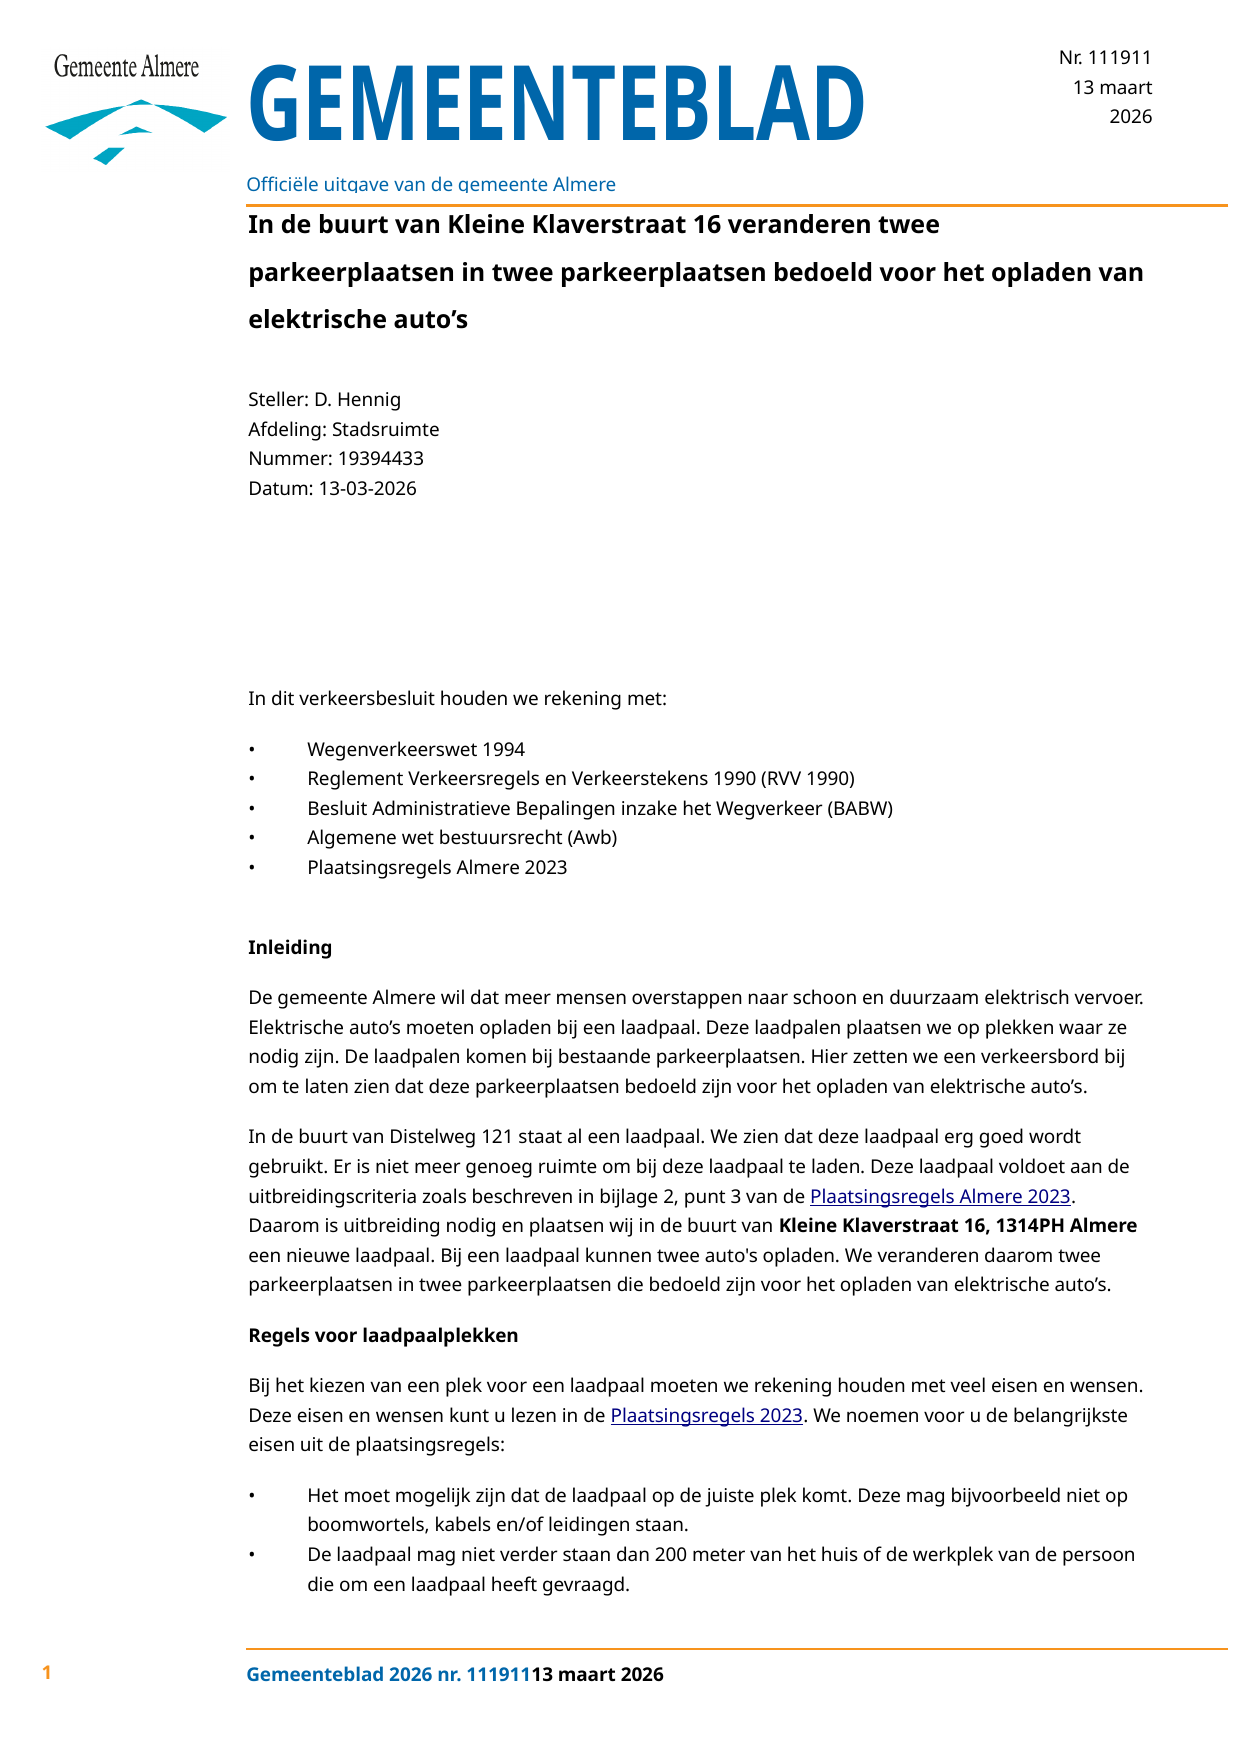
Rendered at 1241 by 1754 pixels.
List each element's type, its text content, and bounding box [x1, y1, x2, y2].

list Besluit Administratieve Bepalingen inzake het Wegverkeer (BABW) [248, 795, 1152, 821]
text De gemeente Almere wil dat meer mensen overstappen naar schoon en duurzaam elektrisch vervoer. Elektrische auto’s moeten opladen bij een laadpaal. Deze laadpalen plaatsen we op plekken waar ze nodig zijn. De laadpalen komen bij bestaande parkeerplaatsen. Hier zetten we een verkeersbord bij om te laten zien dat deze parkeerplaatsen bedoeld zijn voor het opladen van elektrische auto’s. [248, 984, 1152, 1099]
text In de buurt van Kleine Klaverstraat 16 veranderen twee parkeerplaatsen in twee parkeerplaatsen bedoeld voor het opladen van elektrische auto’s [248, 207, 1152, 336]
list Reglement Verkeersregels en Verkeerstekens 1990 (RVV 1990) [248, 765, 1152, 791]
list Wegenverkeerswet 1994 [248, 736, 1152, 762]
list Het moet mogelijk zijn dat de laadpaal op de juiste plek komt. Deze mag bijvoorbeeld niet op boomwortels, kabels en/of leidingen staan. [248, 1482, 1152, 1537]
text In de buurt van Distelweg 121 staat al een laadpaal. We zien dat deze laadpaal erg goed wordt gebruikt. Er is niet meer genoeg ruimte om bij deze laadpaal te laden. Deze laadpaal voldoet aan de uitbreidingscriteria zoals beschreven in bijlage 2, punt 3 van de Plaatsingsregels Almere 2023. Daarom is uitbreiding nodig en plaatsen wij in de buurt van Kleine Klaverstraat 16, 1314PH Almere een nieuwe laadpaal. Bij een laadpaal kunnen twee auto's opladen. We veranderen daarom twee parkeerplaatsen in twee parkeerplaatsen die bedoeld zijn voor het opladen van elektrische auto’s. [248, 1124, 1152, 1297]
text Afdeling: Stadsruimte [248, 416, 1152, 442]
text Bij het kiezen van een plek voor een laadpaal moeten we rekening houden met veel eisen en wensen. Deze eisen en wensen kunt u lezen in de Plaatsingsregels 2023. We noemen voor u de belangrijkste eisen uit de plaatsingsregels: [248, 1372, 1152, 1457]
text Nummer: 19394433 [248, 445, 1152, 471]
list Plaatsingsregels Almere 2023 [248, 854, 1152, 880]
text Steller: D. Hennig [248, 386, 1152, 412]
picture [41, 47, 231, 172]
text In dit verkeersbesluit houden we rekening met: [248, 685, 1152, 711]
text Regels voor laadpaalplekken [248, 1322, 1152, 1348]
list De laadpaal mag niet verder staan dan 200 meter van het huis of de werkplek van de persoon die om een laadpaal heeft gevraagd. [248, 1541, 1152, 1597]
text Datum: 13-03-2026 [248, 475, 1152, 501]
text Inleiding [248, 934, 1152, 960]
list Algemene wet bestuursrecht (Awb) [248, 824, 1152, 850]
